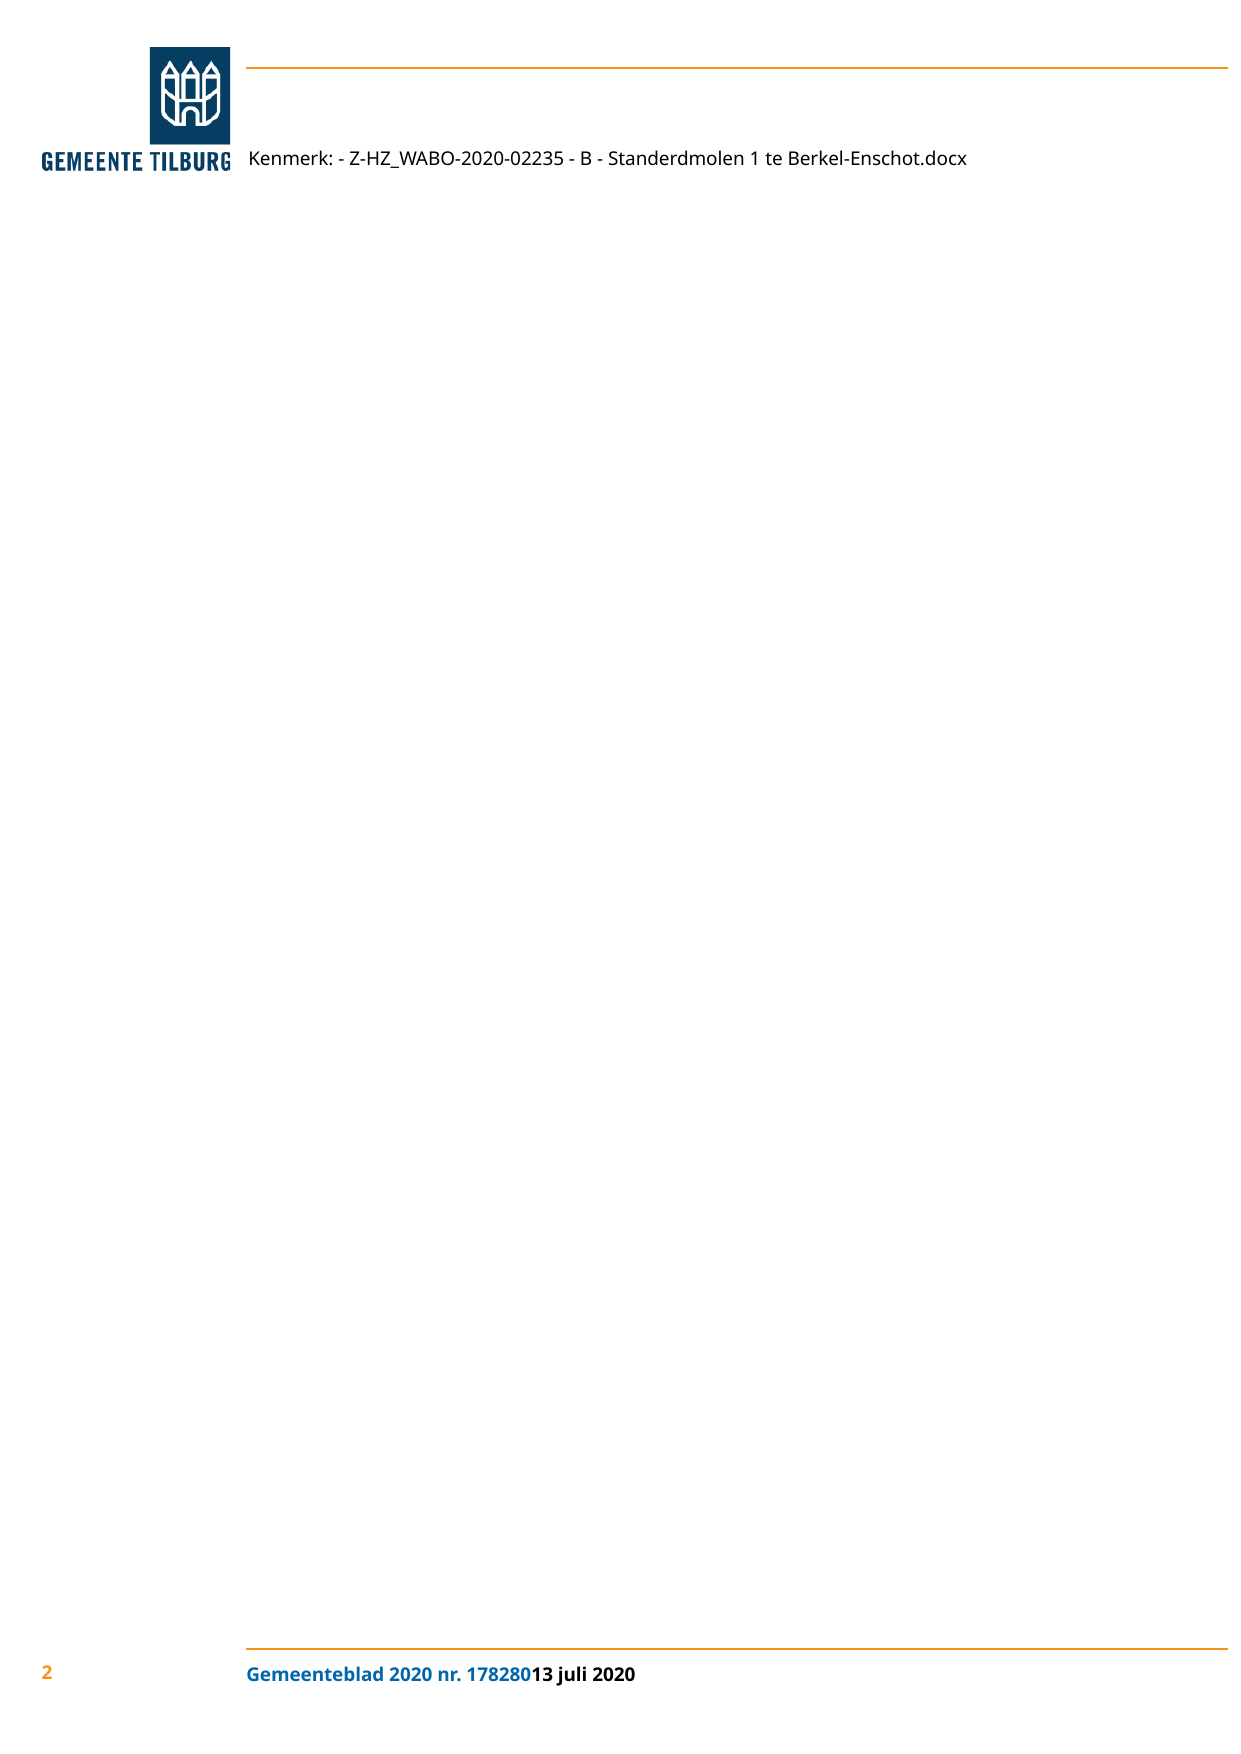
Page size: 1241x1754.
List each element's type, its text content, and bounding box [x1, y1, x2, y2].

picture [41, 47, 231, 172]
text Kenmerk: - Z-HZ_WABO-2020-02235 - B - Standerdmolen 1 te Berkel-Enschot.docx [248, 145, 1152, 171]
